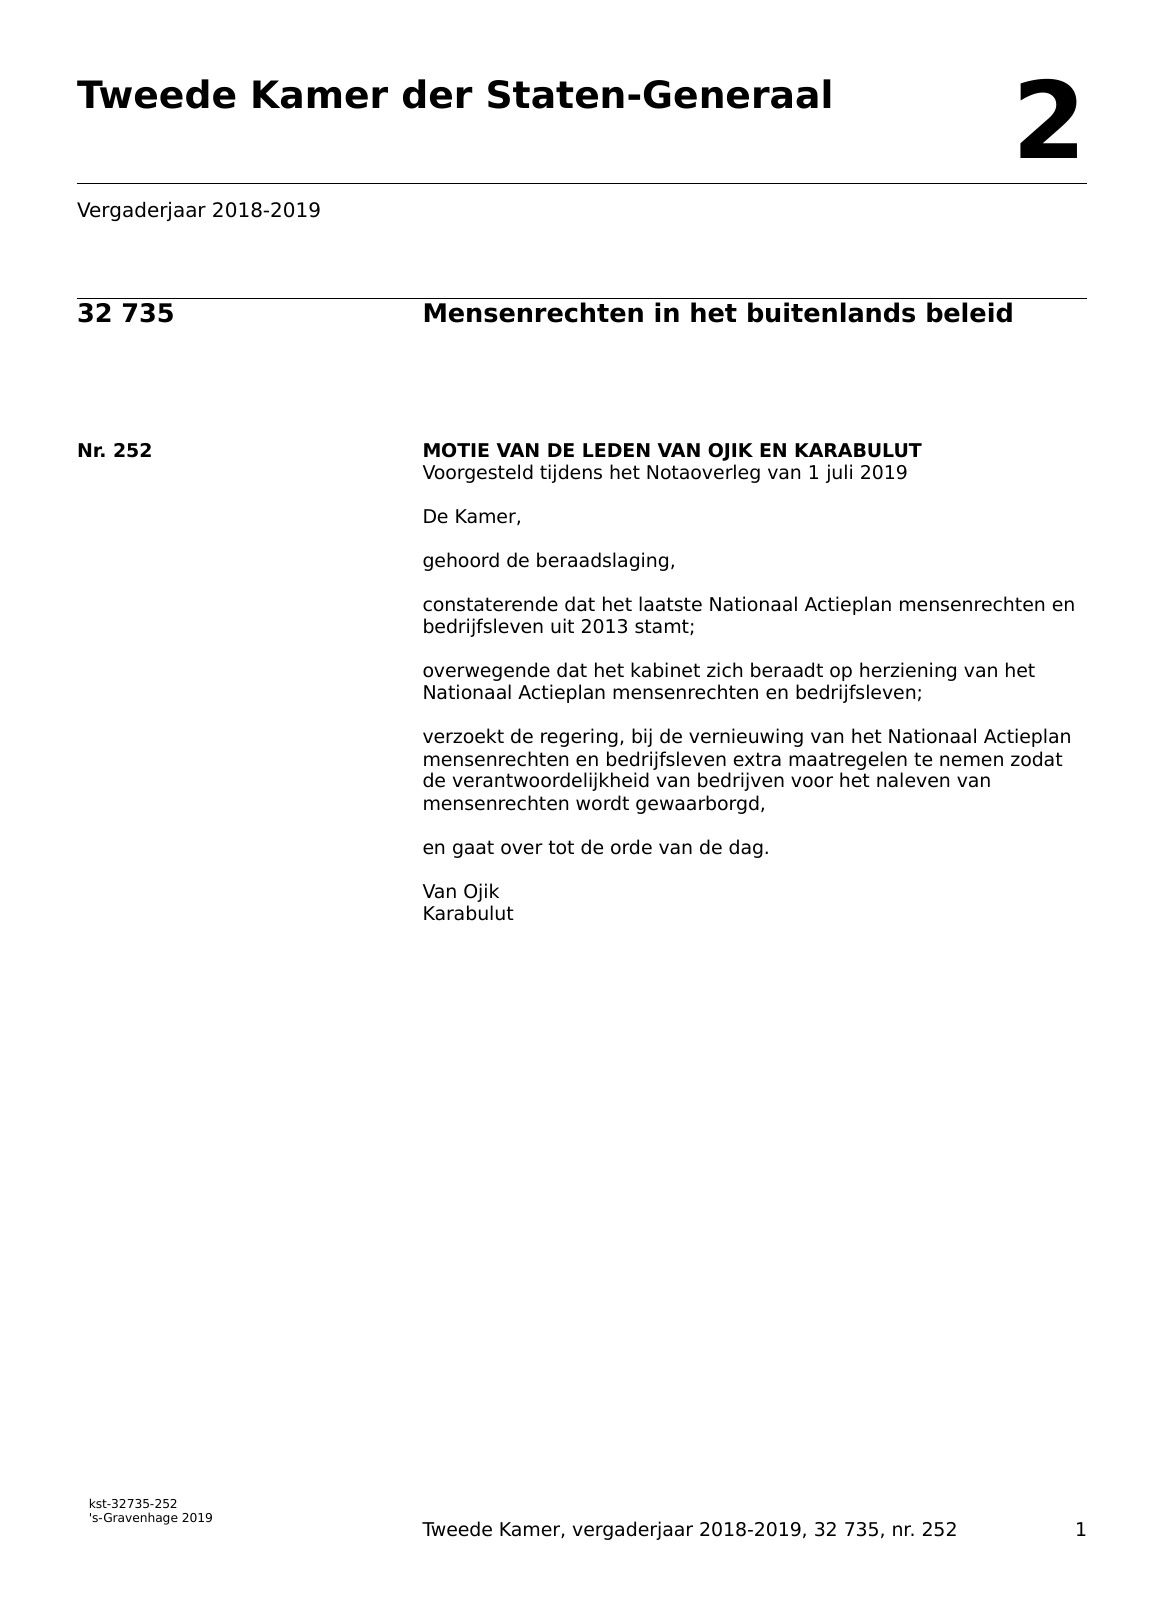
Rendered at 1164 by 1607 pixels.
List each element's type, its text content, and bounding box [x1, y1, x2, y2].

subtitle 32 735 Mensenrechten in het buitenlands beleid [77, 299, 1087, 329]
table_header 2 [886, 59, 1087, 183]
text kst-32735-252 [88, 1497, 323, 1511]
text constaterende dat het laatste Nationaal Actieplan mensenrechten en bedrijfsleven uit 2013 stamt; [422, 594, 1087, 638]
table_cell Vergaderjaar 2018-2019 [77, 184, 1087, 298]
text Van Ojik [422, 881, 1087, 903]
table_header Tweede Kamer der Staten-Generaal [77, 59, 886, 183]
text 's-Gravenhage 2019 [88, 1511, 323, 1525]
text Voorgesteld tijdens het Notaoverleg van 1 juli 2019 [422, 462, 1087, 484]
text gehoord de beraadslaging, [422, 550, 1087, 572]
text overwegende dat het kabinet zich beraadt op herziening van het Nationaal Actieplan mensenrechten en bedrijfsleven; [422, 660, 1087, 704]
text verzoekt de regering, bij de vernieuwing van het Nationaal Actieplan mensenrechten en bedrijfsleven extra maatregelen te nemen zodat de verantwoordelijkheid van bedrijven voor het naleven van mensenrechten wordt gewaarborgd, [422, 726, 1087, 814]
subtitle Nr. 252 MOTIE VAN DE LEDEN VAN OJIK EN KARABULUT [77, 440, 1087, 462]
text Karabulut [422, 903, 1087, 925]
text De Kamer, [422, 506, 1087, 528]
text en gaat over tot de orde van de dag. [422, 837, 1087, 858]
